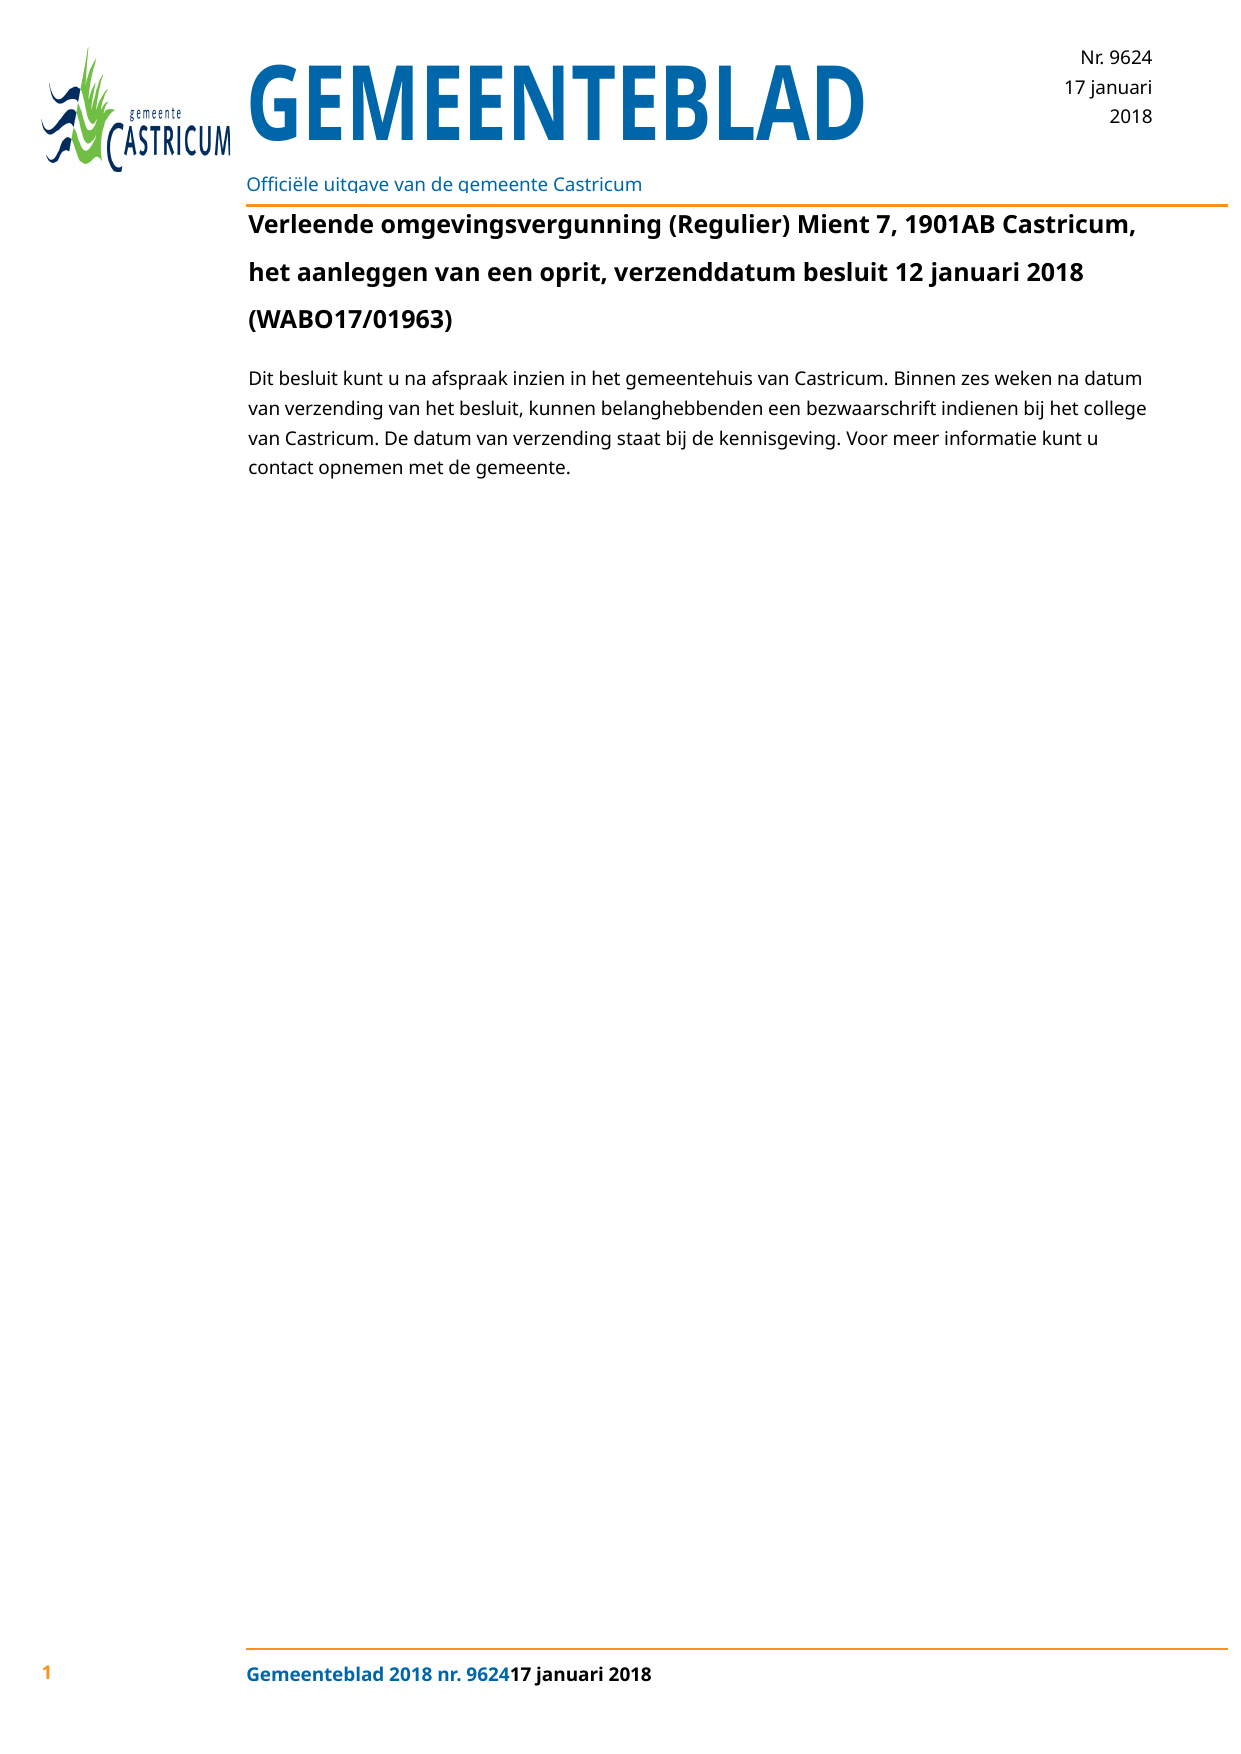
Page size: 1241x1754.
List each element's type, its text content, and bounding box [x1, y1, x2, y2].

text Verleende omgevingsvergunning (Regulier) Mient 7, 1901AB Castricum, het aanleggen van een oprit, verzenddatum besluit 12 januari 2018 (WABO17/01963) [248, 207, 1152, 336]
picture [41, 47, 231, 172]
text Dit besluit kunt u na afspraak inzien in het gemeentehuis van Castricum. Binnen zes weken na datum van verzending van het besluit, kunnen belanghebbenden een bezwaarschrift indienen bij het college van Castricum. De datum van verzending staat bij de kennisgeving. Voor meer informatie kunt u contact opnemen met de gemeente. [248, 366, 1152, 480]
